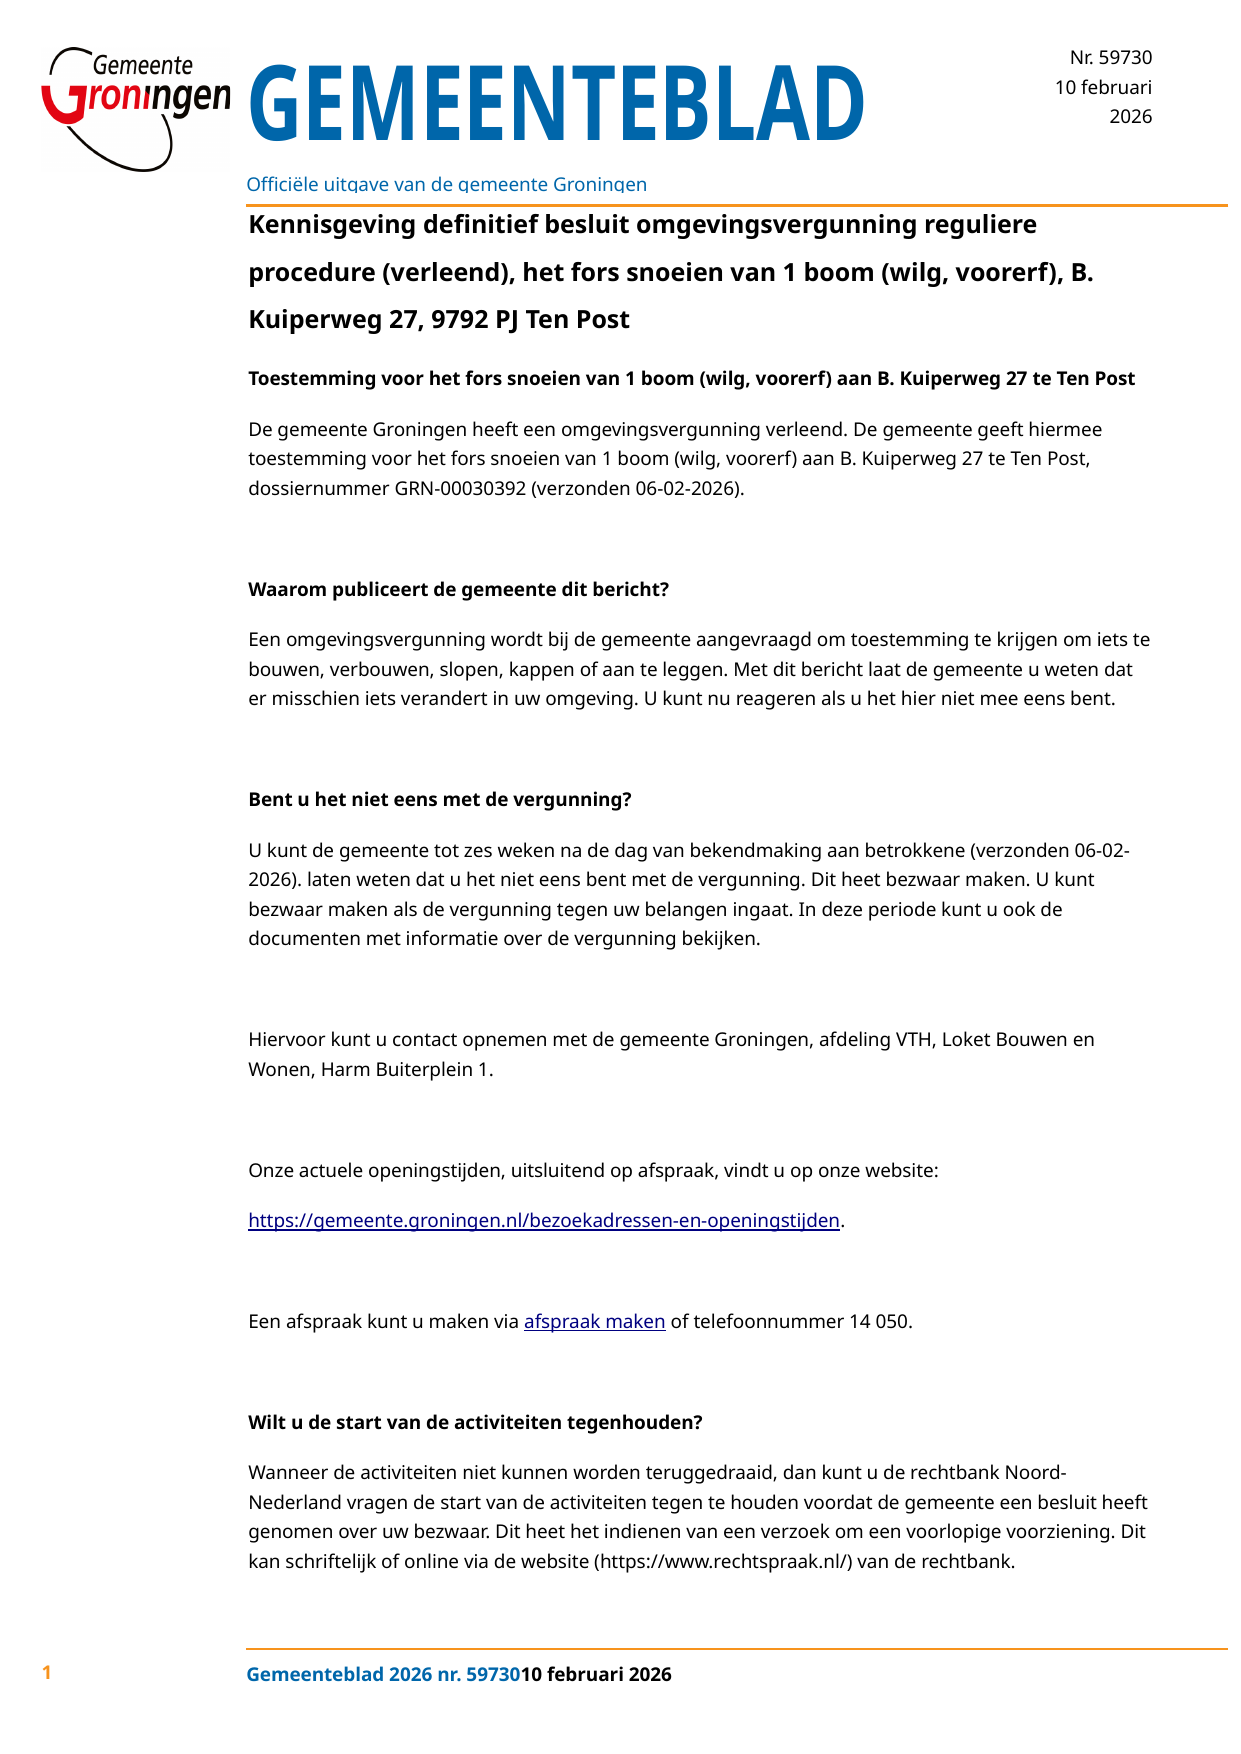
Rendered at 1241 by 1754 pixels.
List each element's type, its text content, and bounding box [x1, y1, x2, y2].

text Bent u het niet eens met de vergunning? [248, 786, 1152, 812]
text U kunt de gemeente tot zes weken na de dag van bekendmaking aan betrokkene (verzonden 06-02-2026). laten weten dat u het niet eens bent met de vergunning. Dit heet bezwaar maken. U kunt bezwaar maken als de vergunning tegen uw belangen ingaat. In deze periode kunt u ook de documenten met informatie over de vergunning bekijken. [248, 837, 1152, 951]
text Een afspraak kunt u maken via afspraak maken of telefoonnummer 14 050. [248, 1308, 1152, 1334]
text De gemeente Groningen heeft een omgevingsvergunning verleend. De gemeente geeft hiermee toestemming voor het fors snoeien van 1 boom (wilg, voorerf) aan B. Kuiperweg 27 te Ten Post, dossiernummer GRN-00030392 (verzonden 06-02-2026). [248, 416, 1152, 501]
text Wilt u de start van de activiteiten tegenhouden? [248, 1409, 1152, 1434]
text Een omgevingsvergunning wordt bij de gemeente aangevraagd om toestemming te krijgen om iets te bouwen, verbouwen, slopen, kappen of aan te leggen. Met dit bericht laat de gemeente u weten dat er misschien iets verandert in uw omgeving. U kunt nu reageren als u het hier niet mee eens bent. [248, 626, 1152, 711]
text https://gemeente.groningen.nl/bezoekadressen-en-openingstijden. [248, 1207, 1152, 1233]
text Toestemming voor het fors snoeien van 1 boom (wilg, voorerf) aan B. Kuiperweg 27 te Ten Post [248, 366, 1152, 391]
text Hiervoor kunt u contact opnemen met de gemeente Groningen, afdeling VTH, Loket Bouwen en Wonen, Harm Buiterplein 1. [248, 1026, 1152, 1082]
text Wanneer de activiteiten niet kunnen worden teruggedraaid, dan kunt u de rechtbank Noord-Nederland vragen de start van de activiteiten tegen te houden voordat de gemeente een besluit heeft genomen over uw bezwaar. Dit heet het indienen van een verzoek om een voorlopige voorziening. Dit kan schriftelijk of online via de website (https://www.rechtspraak.nl/) van de rechtbank. [248, 1459, 1152, 1574]
text Onze actuele openingstijden, uitsluitend op afspraak, vindt u op onze website: [248, 1157, 1152, 1182]
picture [41, 47, 231, 172]
text Waarom publiceert de gemeente dit bericht? [248, 576, 1152, 602]
text Kennisgeving definitief besluit omgevingsvergunning reguliere procedure (verleend), het fors snoeien van 1 boom (wilg, voorerf), B. Kuiperweg 27, 9792 PJ Ten Post [248, 207, 1152, 336]
